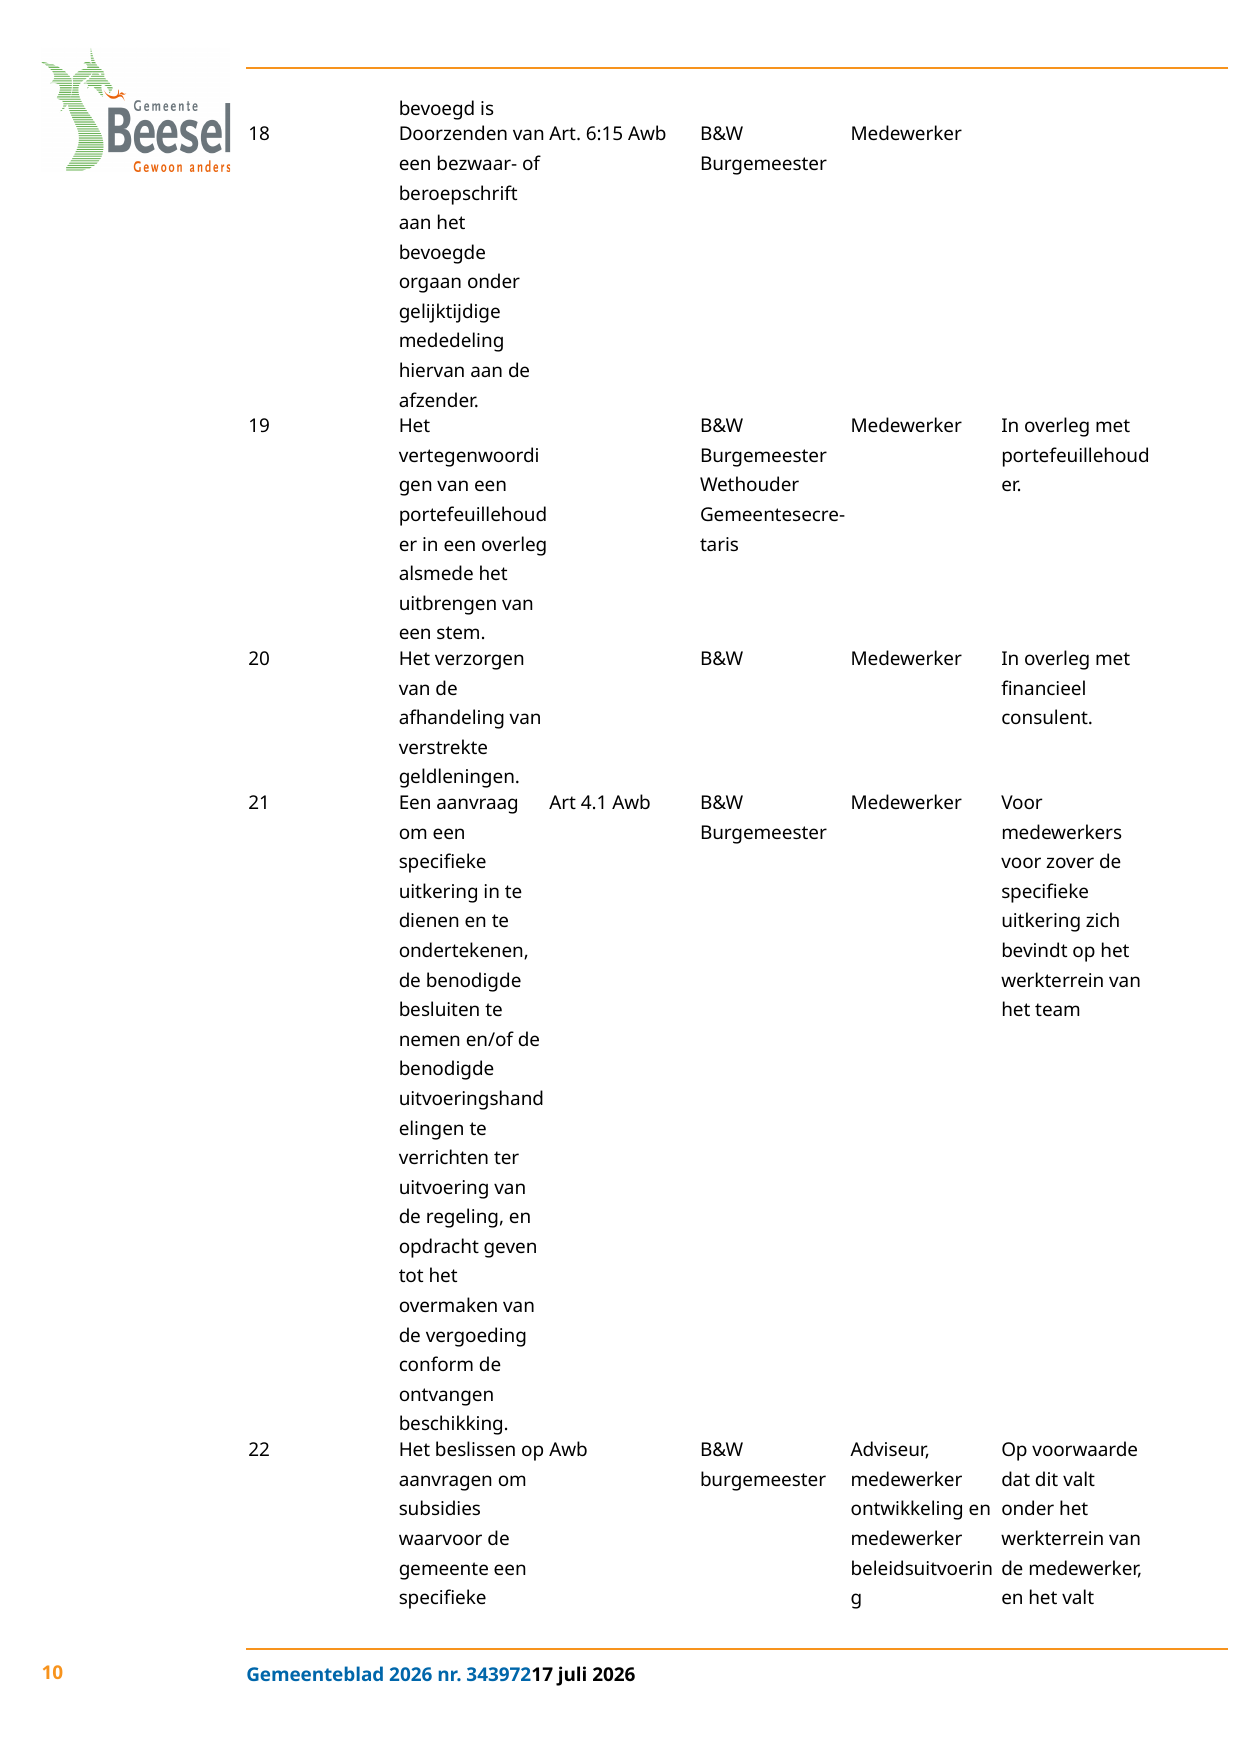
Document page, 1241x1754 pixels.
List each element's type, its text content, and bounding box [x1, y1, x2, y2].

picture [41, 47, 231, 172]
table_cell 19 [248, 413, 398, 645]
table_cell Awb [549, 1436, 700, 1610]
table_cell Op voorwaarde dat dit valt onder het werkterrein van de medewerker, en het valt [1001, 1436, 1152, 1610]
table_cell 21 [248, 789, 398, 1436]
table_cell Medewerker [850, 121, 1001, 412]
table_cell Art. 6:15 Awb [549, 121, 700, 412]
table_cell Medewerker [850, 413, 1001, 645]
table_cell Een aanvraag om een specifieke uitkering in te dienen en te ondertekenen, de benodigde besluiten te nemen en/of de benodigde uitvoeringshandelingen te verrichten ter uitvoering van de regeling, en opdracht geven tot het overmaken van de vergoeding conform de ontvangen beschikking. [399, 789, 549, 1436]
table_cell B&W Burgemeester Wethouder Gemeentesecre-taris [700, 413, 850, 645]
table_cell 20 [248, 645, 398, 789]
table_cell [549, 413, 700, 645]
table_cell Adviseur, medewerker ontwikkeling en medewerker beleidsuitvoering [850, 1436, 1001, 1610]
table_cell bevoegd is [399, 95, 549, 121]
table_cell [1001, 95, 1152, 121]
table_cell Het verzorgen van de afhandeling van verstrekte geldleningen. [399, 645, 549, 789]
table_cell Voor medewerkers voor zover de specifieke uitkering zich bevindt op het werkterrein van het team [1001, 789, 1152, 1436]
table_cell [850, 95, 1001, 121]
table_cell In overleg met portefeuillehouder. [1001, 413, 1152, 645]
table_cell B&W burgemeester [700, 1436, 850, 1610]
table_cell Art 4.1 Awb [549, 789, 700, 1436]
table_cell [549, 95, 700, 121]
table_cell Het vertegenwoordigen van een portefeuillehouder in een overleg alsmede het uitbrengen van een stem. [399, 413, 549, 645]
table_cell [1001, 121, 1152, 412]
table_cell [549, 645, 700, 789]
table_cell B&W Burgemeester [700, 789, 850, 1436]
table_cell 22 [248, 1436, 398, 1610]
table_cell Medewerker [850, 645, 1001, 789]
table_cell B&W Burgemeester [700, 121, 850, 412]
table_cell [248, 95, 398, 121]
table_cell 18 [248, 121, 398, 412]
table_cell In overleg met financieel consulent. [1001, 645, 1152, 789]
table_cell Medewerker [850, 789, 1001, 1436]
table_cell Het beslissen op aanvragen om subsidies waarvoor de gemeente een specifieke [399, 1436, 549, 1610]
table_cell B&W [700, 645, 850, 789]
table_cell [700, 95, 850, 121]
table_cell Doorzenden van een bezwaar- of beroepschrift aan het bevoegde orgaan onder gelijktijdige mededeling hiervan aan de afzender. [399, 121, 549, 412]
